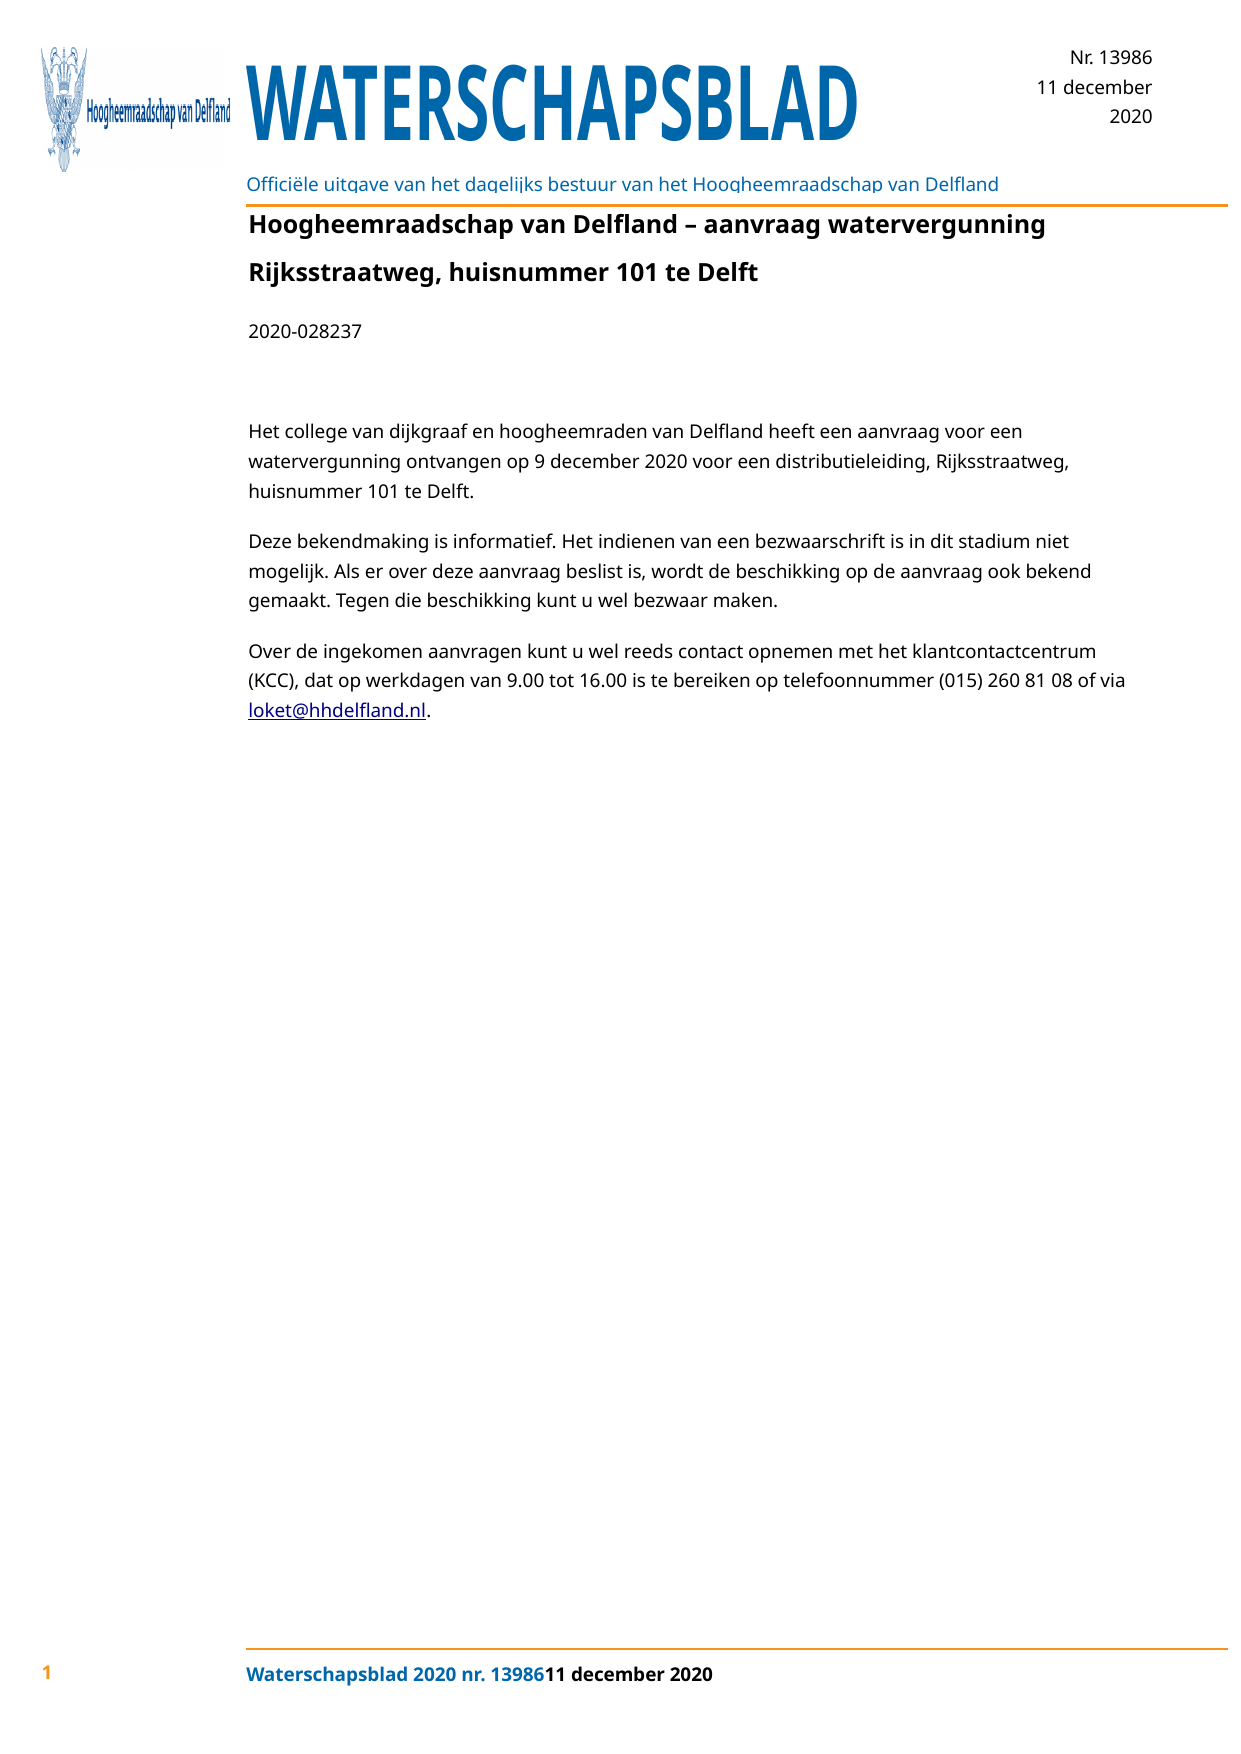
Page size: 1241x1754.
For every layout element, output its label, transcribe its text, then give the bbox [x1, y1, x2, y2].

text Over de ingekomen aanvragen kunt u wel reeds contact opnemen met het klantcontactcentrum (KCC), dat op werkdagen van 9.00 tot 16.00 is te bereiken op telefoonnummer (015) 260 81 08 of via loket@hhdelfland.nl. [248, 638, 1152, 723]
text Het college van dijkgraaf en hoogheemraden van Delfland heeft een aanvraag voor een watervergunning ontvangen op 9 december 2020 voor een distributieleiding, Rijksstraatweg, huisnummer 101 te Delft. [248, 419, 1152, 504]
picture [41, 47, 231, 172]
text Hoogheemraadschap van Delfland – aanvraag watervergunning Rijksstraatweg, huisnummer 101 te Delft [248, 207, 1152, 288]
text 2020-028237 [248, 318, 1152, 344]
text Deze bekendmaking is informatief. Het indienen van een bezwaarschrift is in dit stadium niet mogelijk. Als er over deze aanvraag beslist is, wordt de beschikking op de aanvraag ook bekend gemaakt. Tegen die beschikking kunt u wel bezwaar maken. [248, 528, 1152, 613]
